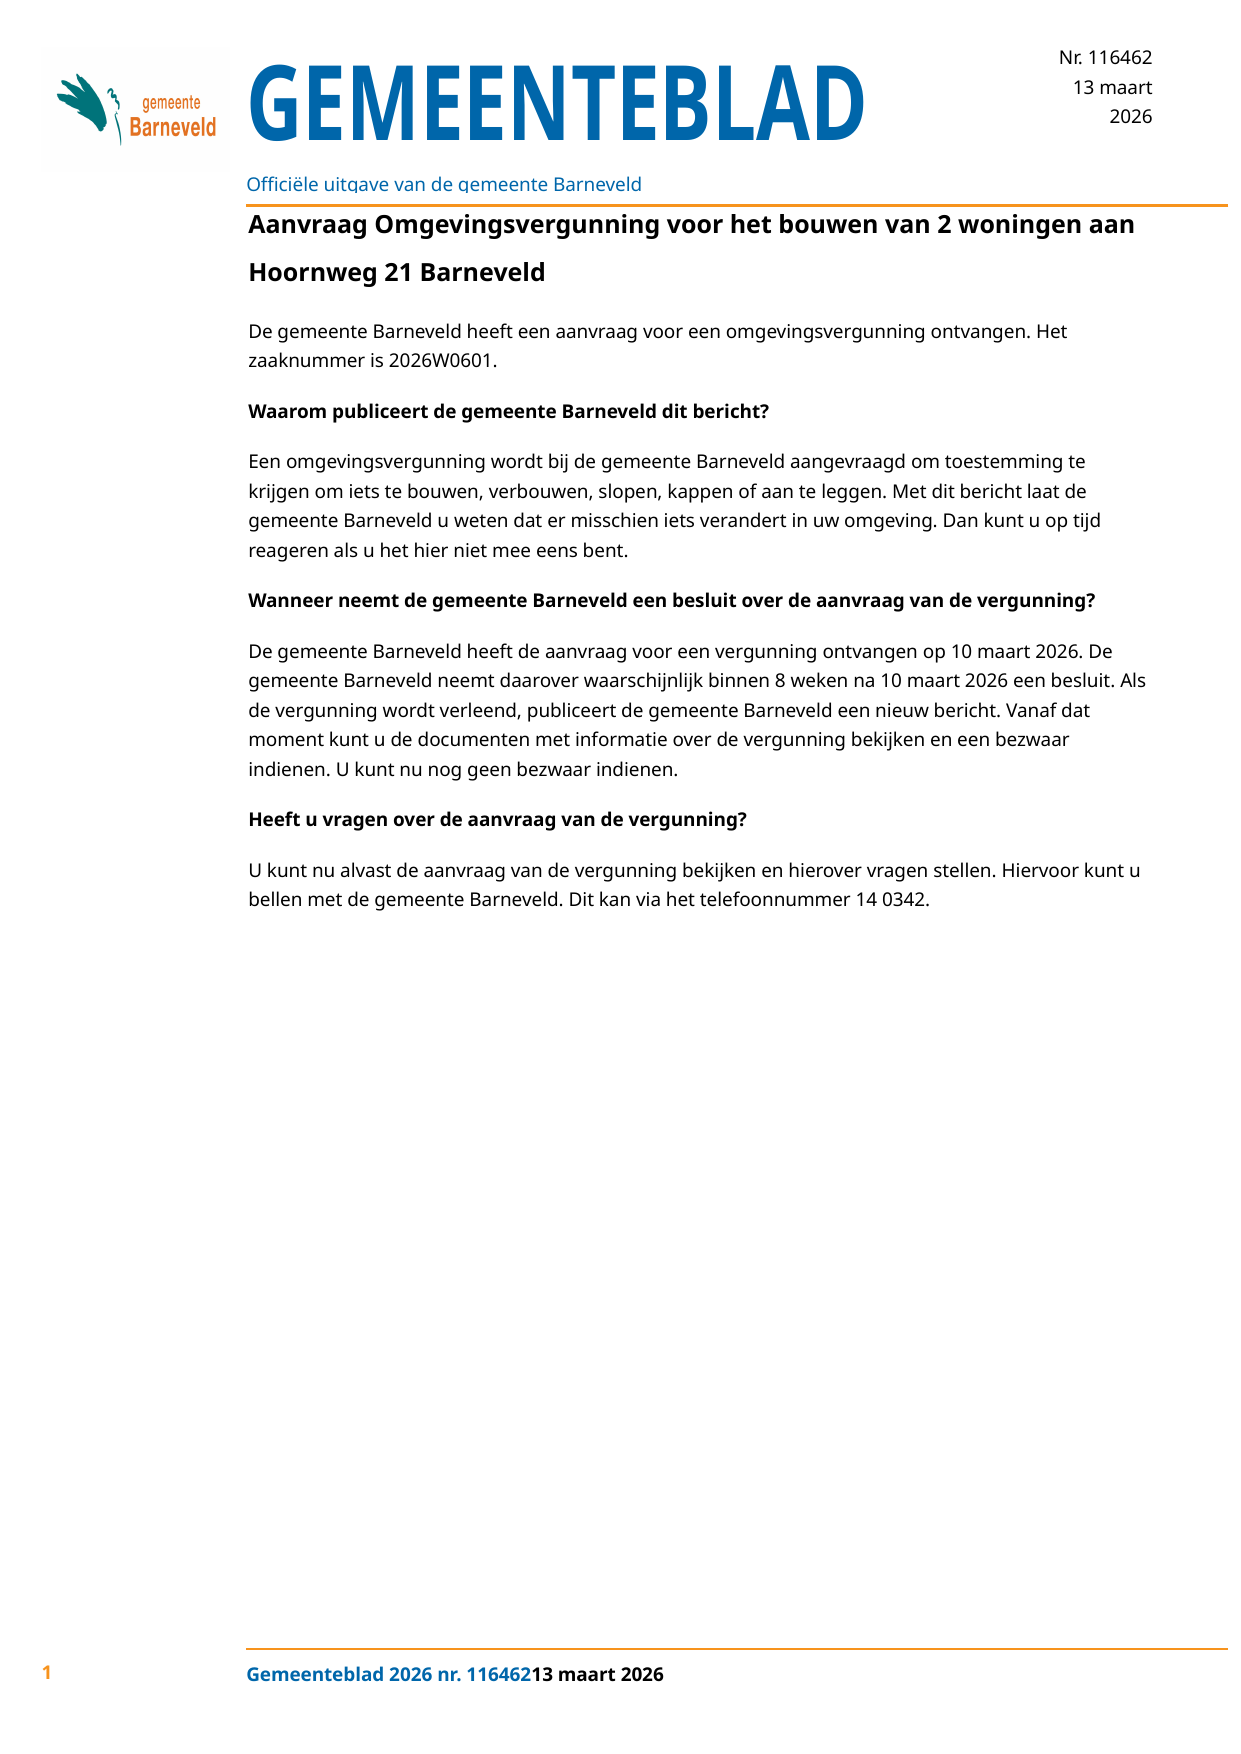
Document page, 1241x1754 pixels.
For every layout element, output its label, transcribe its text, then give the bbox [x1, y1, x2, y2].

text Aanvraag Omgevingsvergunning voor het bouwen van 2 woningen aan Hoornweg 21 Barneveld [248, 207, 1152, 288]
text Een omgevingsvergunning wordt bij de gemeente Barneveld aangevraagd om toestemming te krijgen om iets te bouwen, verbouwen, slopen, kappen of aan te leggen. Met dit bericht laat de gemeente Barneveld u weten dat er misschien iets verandert in uw omgeving. Dan kunt u op tijd reageren als u het hier niet mee eens bent. [248, 448, 1152, 563]
text De gemeente Barneveld heeft een aanvraag voor een omgevingsvergunning ontvangen. Het zaaknummer is 2026W0601. [248, 318, 1152, 373]
picture [41, 47, 231, 172]
text U kunt nu alvast de aanvraag van de vergunning bekijken en hierover vragen stellen. Hiervoor kunt u bellen met de gemeente Barneveld. Dit kan via het telefoonnummer 14 0342. [248, 857, 1152, 912]
text Wanneer neemt de gemeente Barneveld een besluit over de aanvraag van de vergunning? [248, 587, 1152, 613]
text Heeft u vragen over de aanvraag van de vergunning? [248, 807, 1152, 832]
text Waarom publiceert de gemeente Barneveld dit bericht? [248, 398, 1152, 424]
text De gemeente Barneveld heeft de aanvraag voor een vergunning ontvangen op 10 maart 2026. De gemeente Barneveld neemt daarover waarschijnlijk binnen 8 weken na 10 maart 2026 een besluit. Als de vergunning wordt verleend, publiceert de gemeente Barneveld een nieuw bericht. Vanaf dat moment kunt u de documenten met informatie over de vergunning bekijken en een bezwaar indienen. U kunt nu nog geen bezwaar indienen. [248, 638, 1152, 782]
